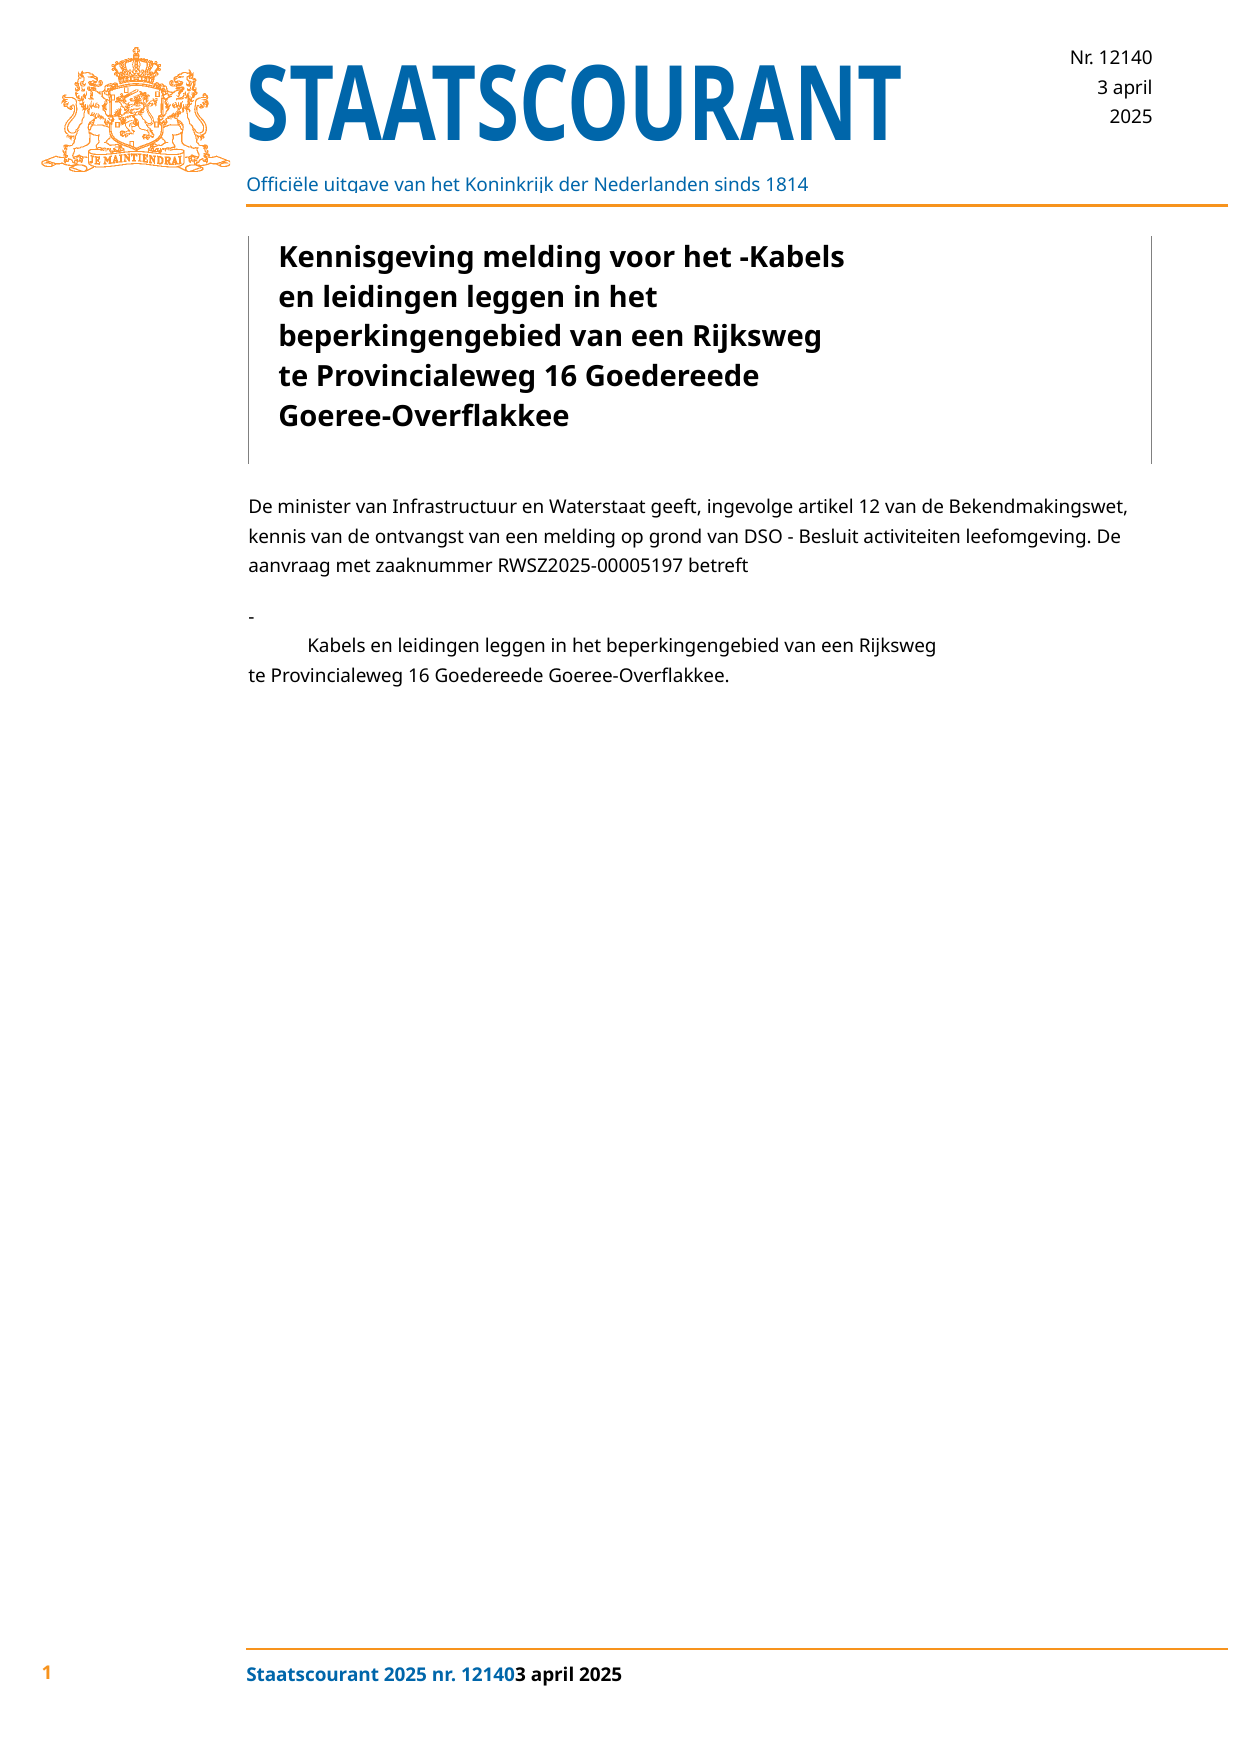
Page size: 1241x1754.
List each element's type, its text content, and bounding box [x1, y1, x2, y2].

list Kabels en leidingen leggen in het beperkingengebied van een Rijksweg [248, 632, 1152, 658]
text De minister van Infrastructuur en Waterstaat geeft, ingevolge artikel 12 van de Bekendmakingswet, kennis van de ontvangst van een melding op grond van DSO - Besluit activiteiten leefomgeving. De aanvraag met zaaknummer RWSZ2025-00005197 betreft [248, 493, 1152, 578]
picture [41, 47, 231, 172]
text te Provincialeweg 16 Goedereede Goeree-Overflakkee. [248, 662, 1152, 688]
table_header [850, 414, 1151, 464]
table_header [1090, 236, 1151, 413]
picture [912, 236, 1090, 414]
table_header [850, 236, 912, 413]
table_header Kennisgeving melding voor het -Kabels en leidingen leggen in het beperkingengebied van een Rijksweg te Provincialeweg 16 Goedereede Goeree-Overflakkee [249, 236, 850, 464]
